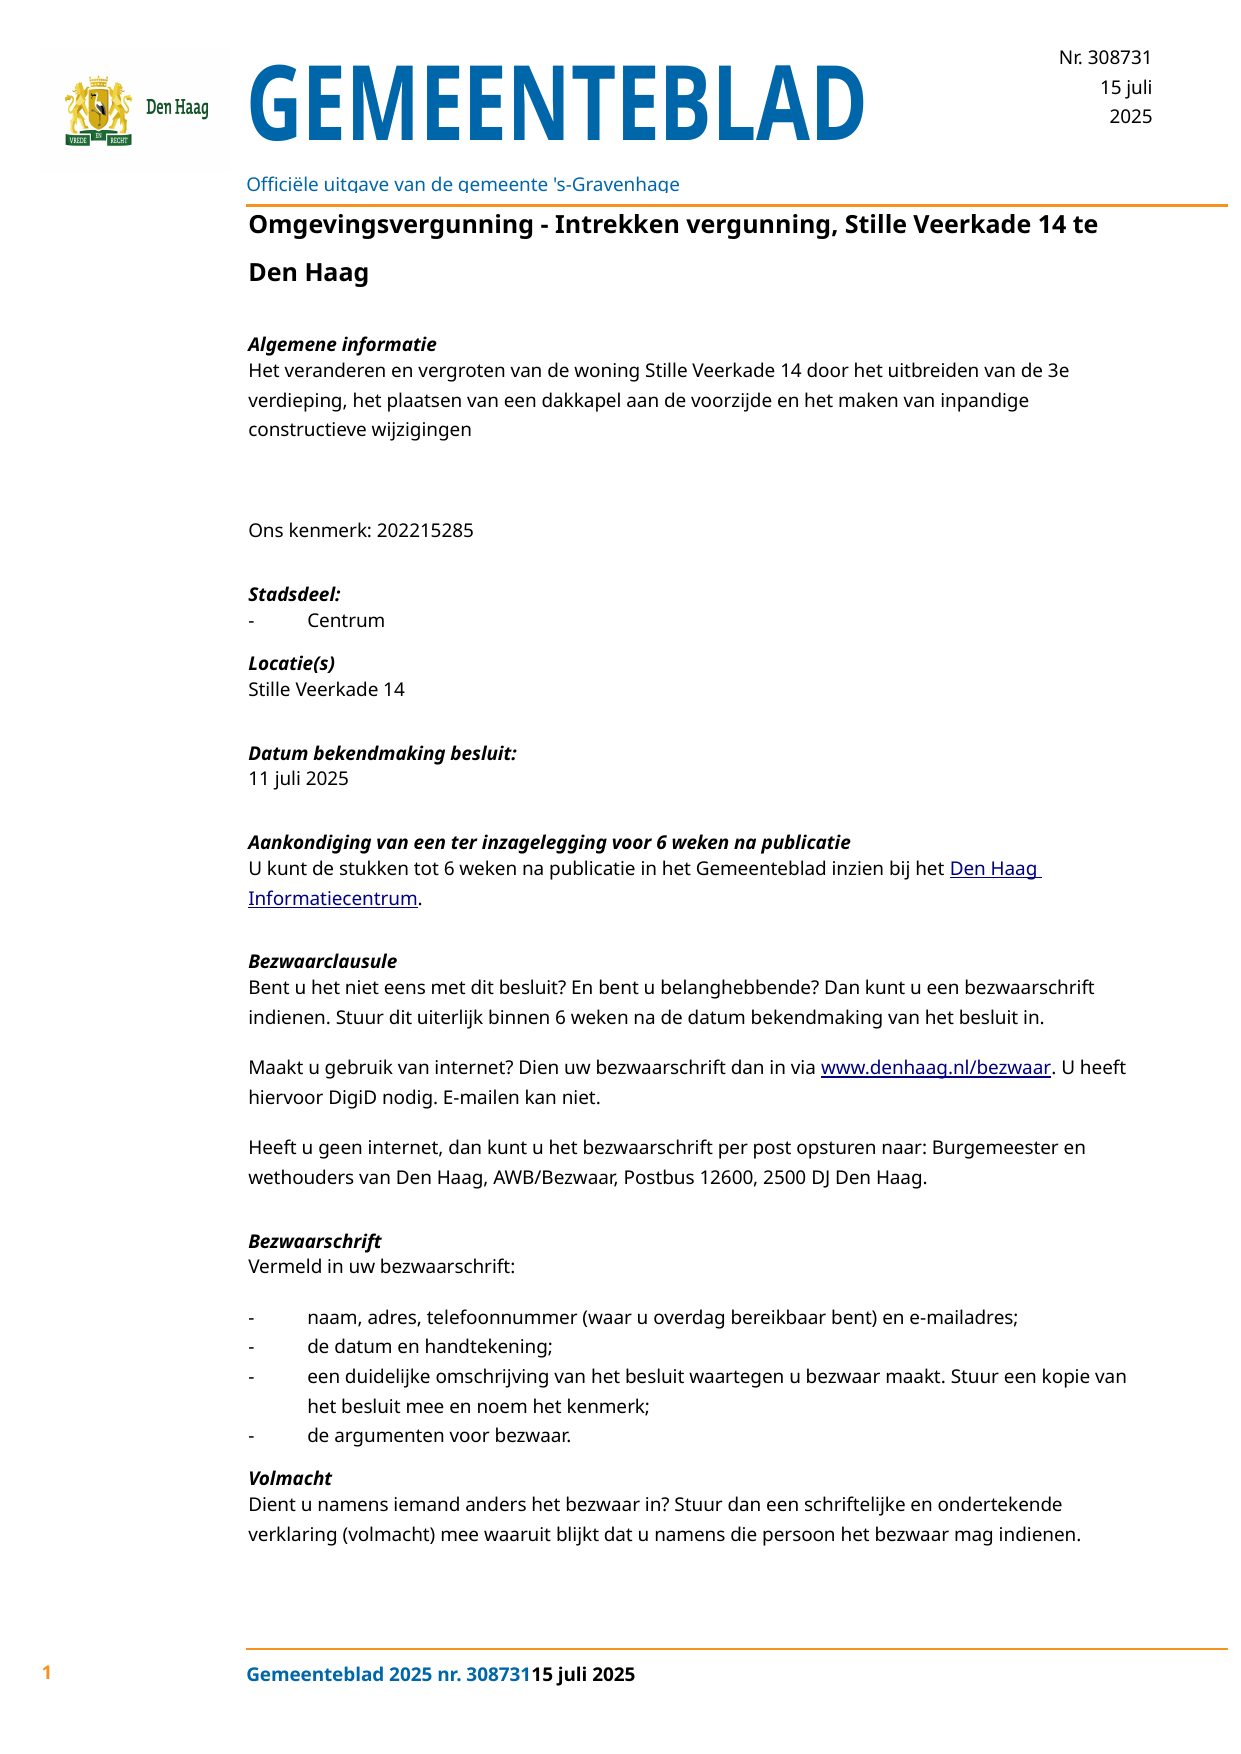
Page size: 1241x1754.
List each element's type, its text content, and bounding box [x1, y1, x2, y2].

text Locatie(s) [248, 650, 1152, 676]
list de argumenten voor bezwaar. [248, 1422, 1152, 1448]
text 11 juli 2025 [248, 765, 1152, 791]
text Stille Veerkade 14 [248, 676, 1152, 701]
text Dient u namens iemand anders het bezwaar in? Stuur dan een schriftelijke en ondertekende verklaring (volmacht) mee waaruit blijkt dat u namens die persoon het bezwaar mag indienen. [248, 1491, 1152, 1547]
list Centrum [248, 607, 1152, 633]
text Het veranderen en vergroten van de woning Stille Veerkade 14 door het uitbreiden van de 3e verdieping, het plaatsen van een dakkapel aan de voorzijde en het maken van inpandige constructieve wijzigingen [248, 357, 1152, 442]
list een duidelijke omschrijving van het besluit waartegen u bezwaar maakt. Stuur een kopie van het besluit mee en noem het kenmerk; [248, 1363, 1152, 1418]
text Datum bekendmaking besluit: [248, 740, 1152, 765]
text Bent u het niet eens met dit besluit? En bent u belanghebbende? Dan kunt u een bezwaarschrift indienen. Stuur dit uiterlijk binnen 6 weken na de datum bekendmaking van het besluit in. [248, 974, 1152, 1030]
picture [41, 47, 231, 172]
text Vermeld in uw bezwaarschrift: [248, 1254, 1152, 1279]
text Algemene informatie [248, 331, 1152, 357]
text Stadsdeel: [248, 581, 1152, 607]
text U kunt de stukken tot 6 weken na publicatie in het Gemeenteblad inzien bij het Den Haag Informatiecentrum. [248, 855, 1152, 910]
text Aankondiging van een ter inzagelegging voor 6 weken na publicatie [248, 829, 1152, 855]
list de datum en handtekening; [248, 1334, 1152, 1359]
text Maakt u gebruik van internet? Dien uw bezwaarschrift dan in via www.denhaag.nl/bezwaar. U heeft hiervoor DigiD nodig. E-mailen kan niet. [248, 1054, 1152, 1110]
list naam, adres, telefoonnummer (waar u overdag bereikbaar bent) en e-mailadres; [248, 1304, 1152, 1330]
text Heeft u geen internet, dan kunt u het bezwaarschrift per post opsturen naar: Burgemeester en wethouders van Den Haag, AWB/Bezwaar, Postbus 12600, 2500 DJ Den Haag. [248, 1134, 1152, 1190]
text Volmacht [248, 1466, 1152, 1491]
text Ons kenmerk: 202215285 [248, 517, 1152, 543]
text Bezwaarschrift [248, 1228, 1152, 1254]
text Omgevingsvergunning - Intrekken vergunning, Stille Veerkade 14 te Den Haag [248, 207, 1152, 288]
text Bezwaarclausule [248, 949, 1152, 974]
